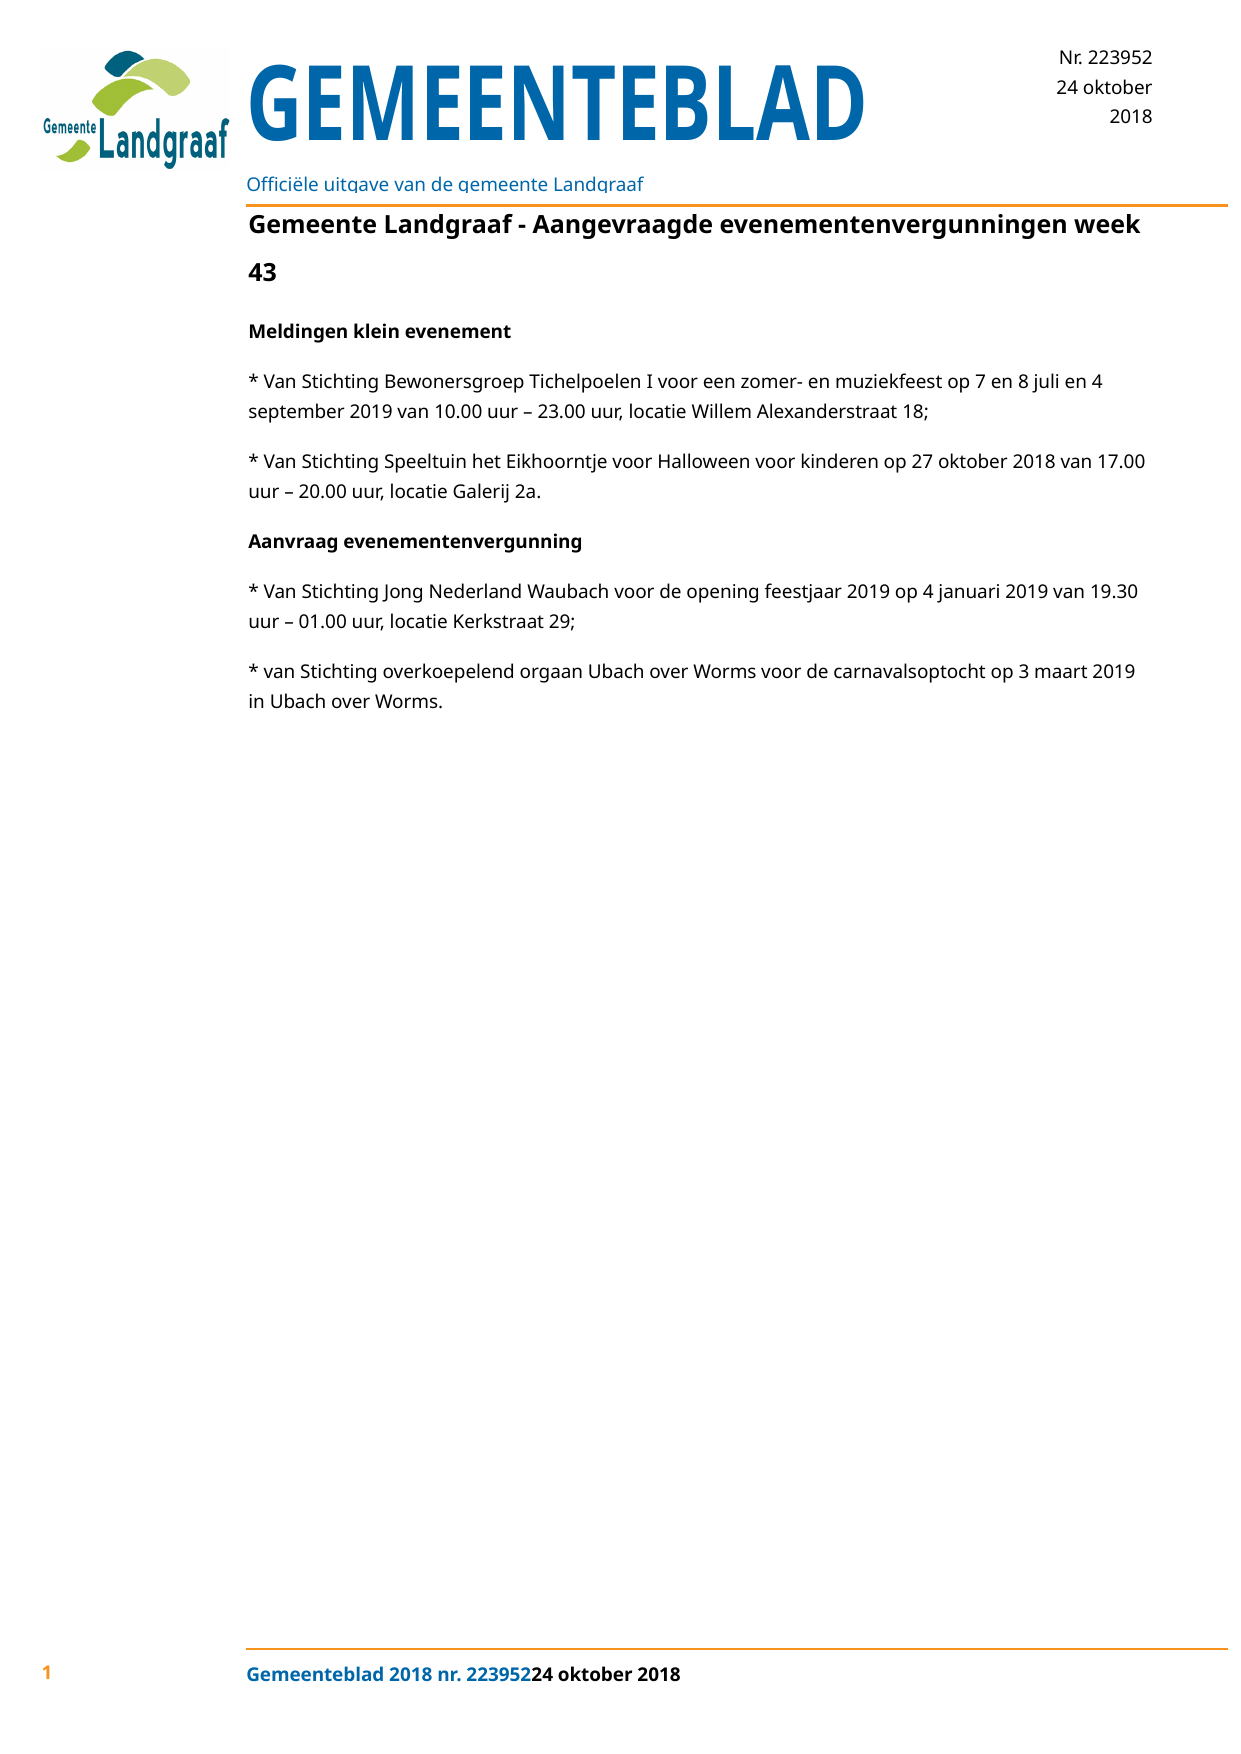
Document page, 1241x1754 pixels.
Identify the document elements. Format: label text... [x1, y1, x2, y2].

text Meldingen klein evenement [248, 318, 1152, 344]
text * van Stichting overkoepelend orgaan Ubach over Worms voor de carnavalsoptocht op 3 maart 2019 in Ubach over Worms. [248, 659, 1152, 714]
text * Van Stichting Jong Nederland Waubach voor de opening feestjaar 2019 op 4 januari 2019 van 19.30 uur – 01.00 uur, locatie Kerkstraat 29; [248, 579, 1152, 634]
text * Van Stichting Speeltuin het Eikhoorntje voor Halloween voor kinderen op 27 oktober 2018 van 17.00 uur – 20.00 uur, locatie Galerij 2a. [248, 448, 1152, 504]
picture [41, 47, 231, 172]
text * Van Stichting Bewonersgroep Tichelpoelen I voor een zomer- en muziekfeest op 7 en 8 juli en 4 september 2019 van 10.00 uur – 23.00 uur, locatie Willem Alexanderstraat 18; [248, 368, 1152, 424]
text Gemeente Landgraaf - Aangevraagde evenementenvergunningen week 43 [248, 207, 1152, 288]
text Aanvraag evenementenvergunning [248, 528, 1152, 554]
